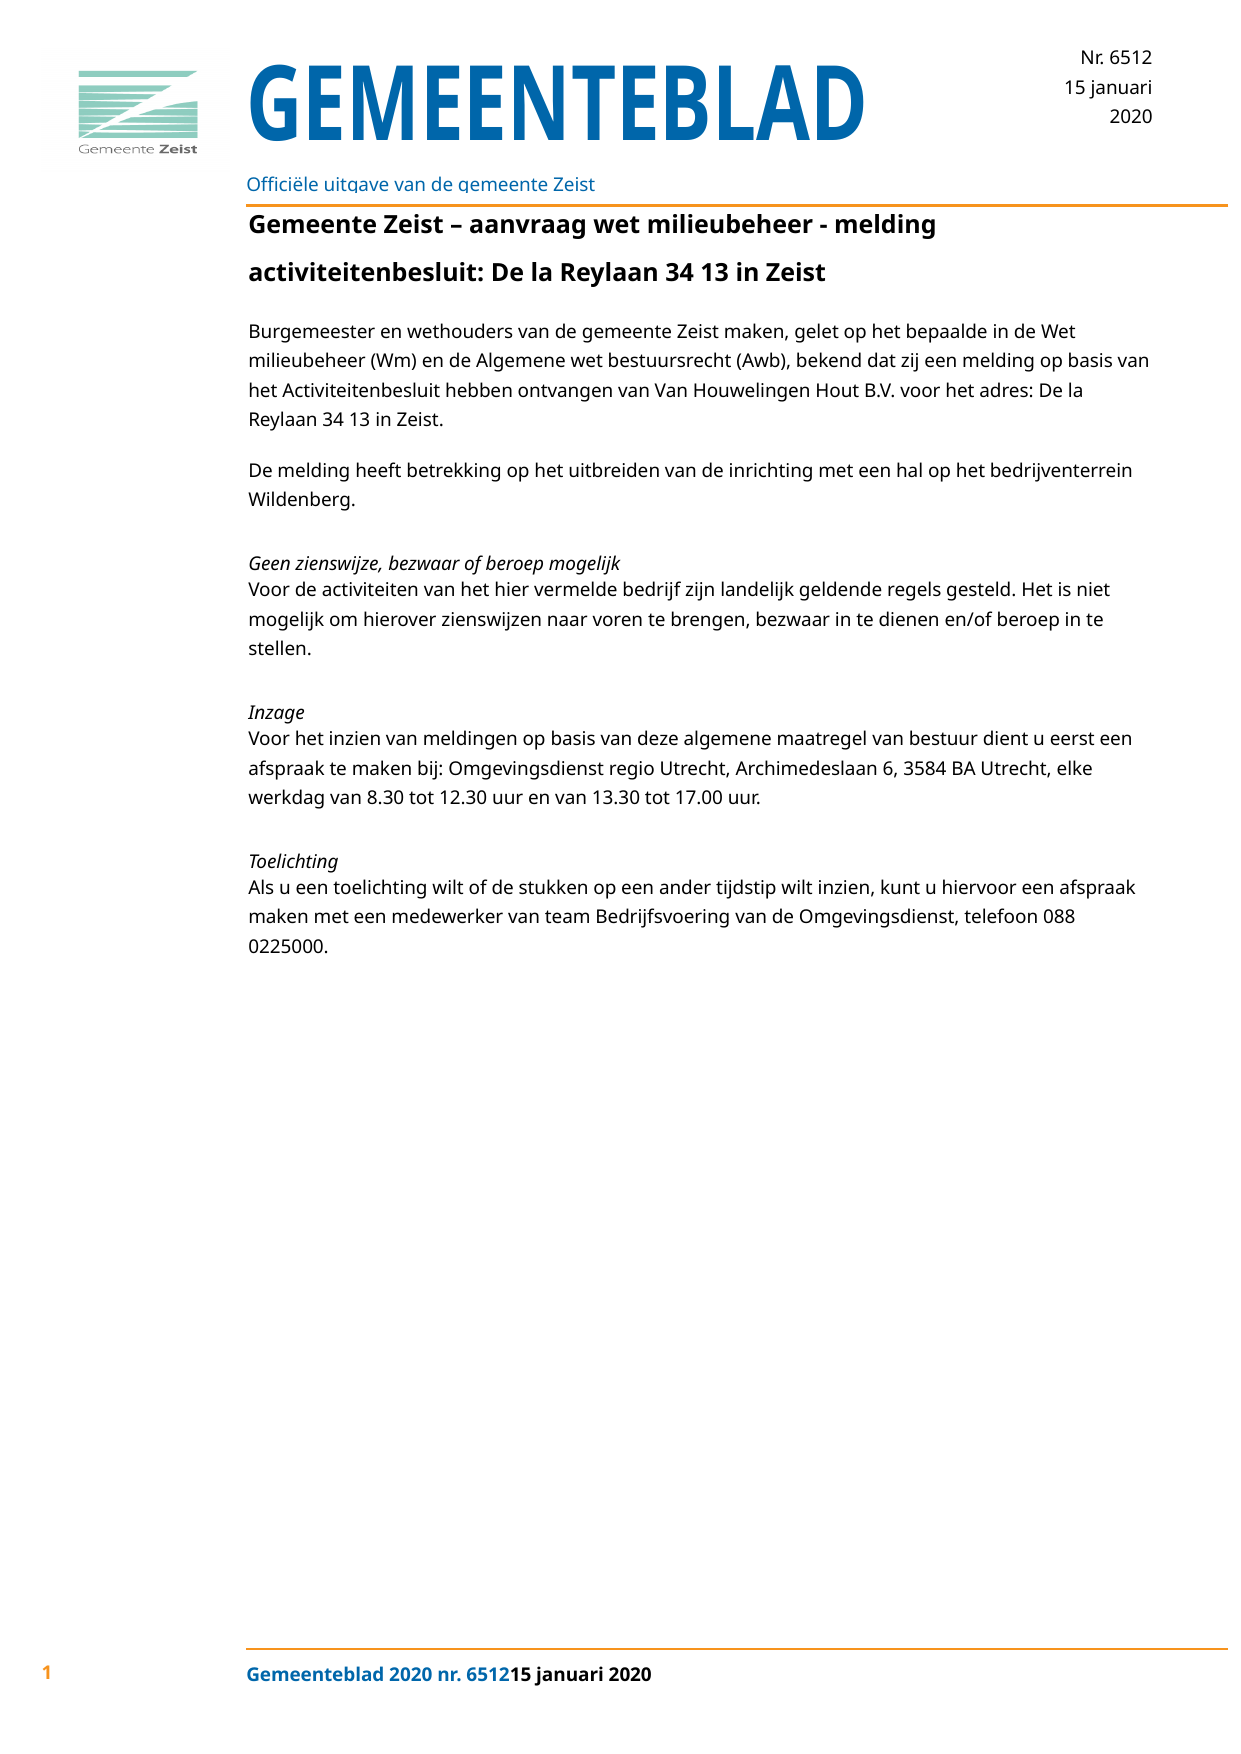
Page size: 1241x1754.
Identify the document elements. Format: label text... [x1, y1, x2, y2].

text Burgemeester en wethouders van de gemeente Zeist maken, gelet op het bepaalde in de Wet milieubeheer (Wm) en de Algemene wet bestuursrecht (Awb), bekend dat zij een melding op basis van het Activiteitenbesluit hebben ontvangen van Van Houwelingen Hout B.V. voor het adres: De la Reylaan 34 13 in Zeist. [248, 318, 1152, 432]
text Voor het inzien van meldingen op basis van deze algemene maatregel van bestuur dient u eerst een afspraak te maken bij: Omgevingsdienst regio Utrecht, Archimedeslaan 6, 3584 BA Utrecht, elke werkdag van 8.30 tot 12.30 uur en van 13.30 tot 17.00 uur. [248, 725, 1152, 810]
text Inzage [248, 699, 1152, 725]
text Voor de activiteiten van het hier vermelde bedrijf zijn landelijk geldende regels gesteld. Het is niet mogelijk om hierover zienswijzen naar voren te brengen, bezwaar in te dienen en/of beroep in te stellen. [248, 576, 1152, 661]
text Geen zienswijze, bezwaar of beroep mogelijk [248, 551, 1152, 576]
text Gemeente Zeist – aanvraag wet milieubeheer - melding activiteitenbesluit: De la Reylaan 34 13 in Zeist [248, 207, 1152, 288]
text Toelichting [248, 848, 1152, 874]
text De melding heeft betrekking op het uitbreiden van de inrichting met een hal op het bedrijventerrein Wildenberg. [248, 457, 1152, 512]
picture [41, 47, 231, 172]
text Als u een toelichting wilt of de stukken op een ander tijdstip wilt inzien, kunt u hiervoor een afspraak maken met een medewerker van team Bedrijfsvoering van de Omgevingsdienst, telefoon 088 0225000. [248, 874, 1152, 959]
